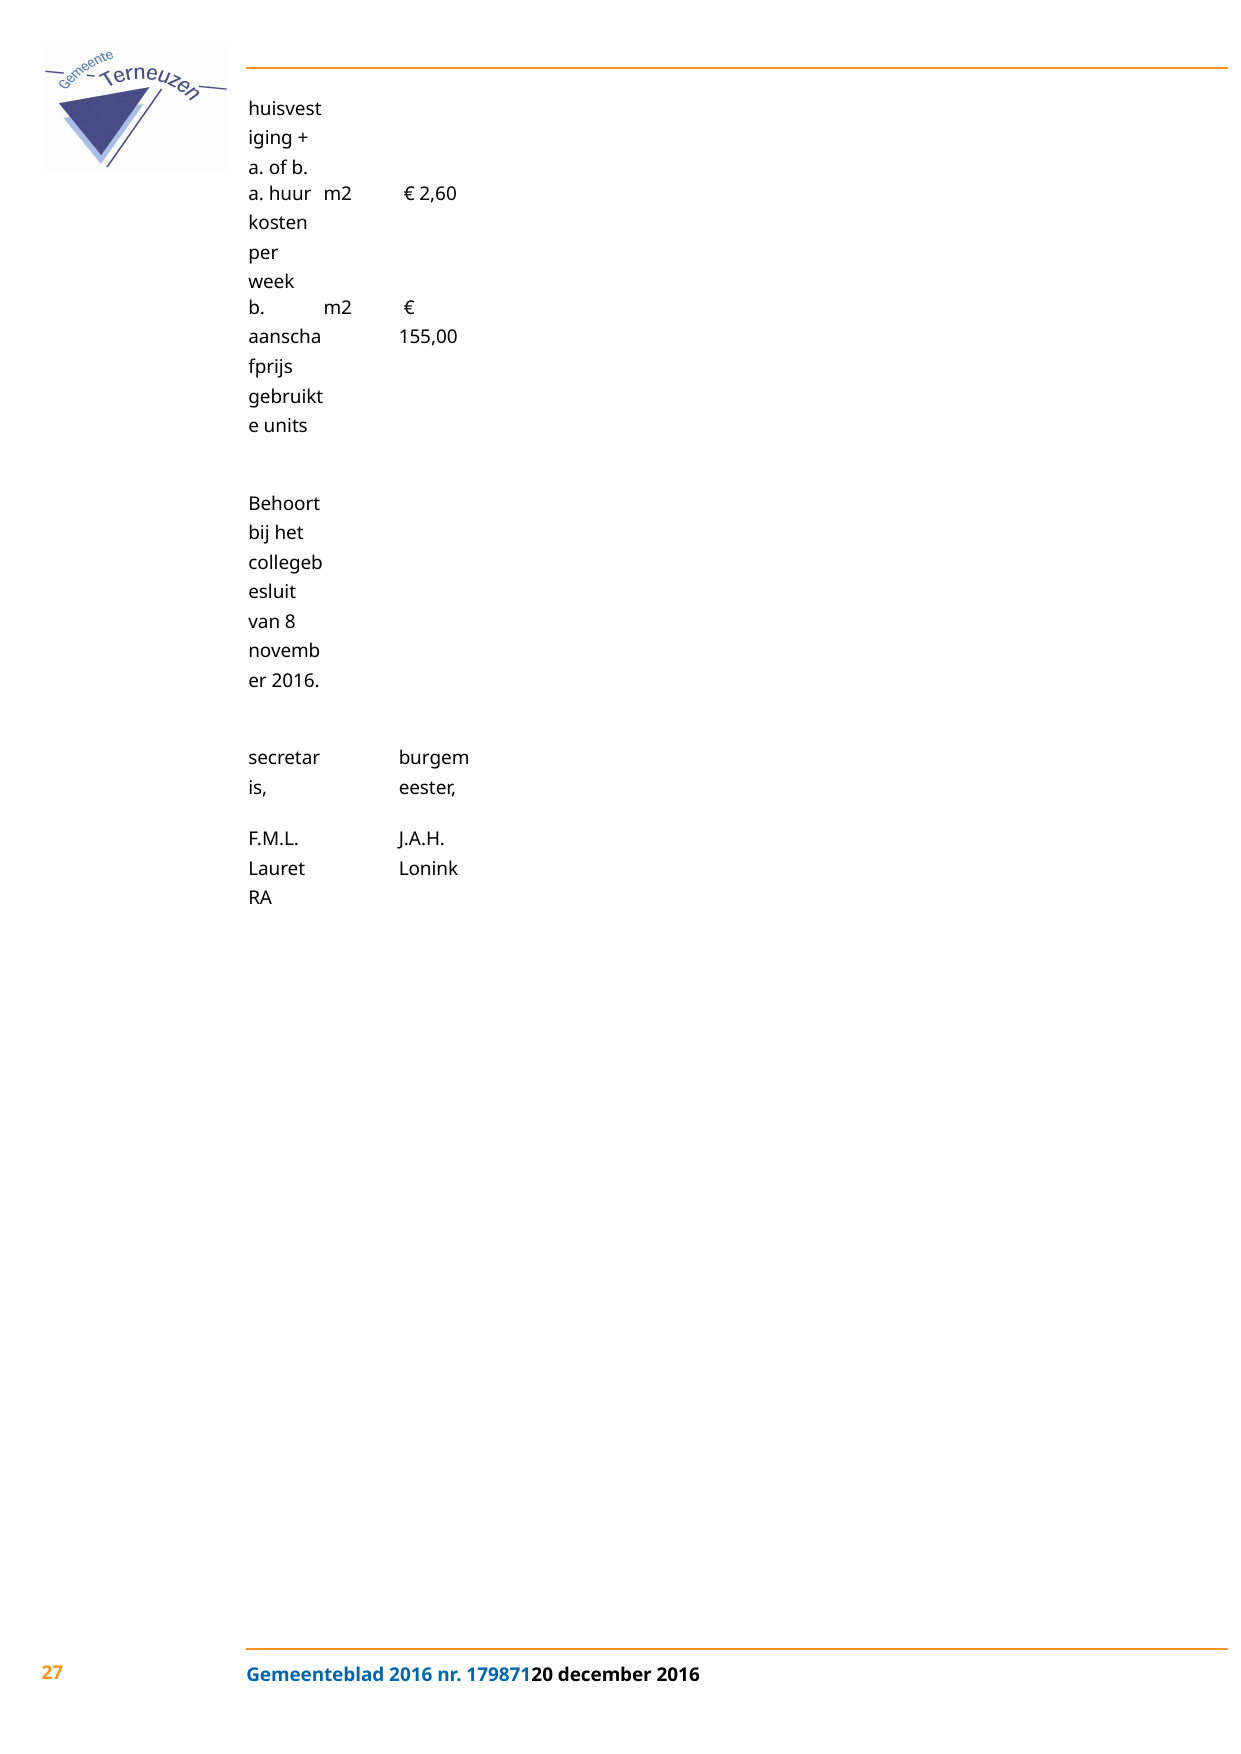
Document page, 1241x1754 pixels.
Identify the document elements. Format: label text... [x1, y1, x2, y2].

table_cell [248, 438, 323, 464]
table_cell [474, 800, 549, 825]
table_cell m2 [323, 180, 398, 294]
table_cell [926, 800, 1001, 825]
table_cell € 2,60 [399, 180, 474, 294]
table_cell [850, 800, 926, 825]
table_cell [399, 95, 474, 180]
table_cell [323, 719, 398, 744]
table_cell [399, 490, 474, 693]
table_cell burgemeester, [399, 744, 474, 800]
table_cell [248, 464, 323, 490]
table_cell [248, 719, 323, 744]
table_cell [323, 464, 398, 490]
table_cell [700, 800, 775, 825]
table_cell b. aanschafprijs gebruikte units [248, 294, 323, 438]
table_cell € 155,00 [399, 294, 474, 438]
table_cell [399, 693, 474, 719]
table_cell J.A.H. Lonink [399, 825, 474, 910]
table_cell [399, 800, 474, 825]
table_cell [775, 800, 850, 825]
table_cell [625, 438, 700, 464]
table_cell [323, 95, 398, 180]
table_cell [399, 464, 474, 490]
table_cell secretaris, [248, 744, 323, 800]
table_cell Behoort bij het collegebesluit van 8 november 2016. [248, 490, 323, 693]
table_cell [474, 438, 549, 464]
picture [41, 47, 231, 172]
table_cell [399, 719, 474, 744]
table_cell [323, 490, 398, 693]
table_cell huisvestiging + a. of b. [248, 95, 323, 180]
table_cell [323, 438, 398, 464]
table_cell [323, 800, 398, 825]
table_cell F.M.L. Lauret RA [248, 825, 323, 910]
table_cell a. huur kosten per week [248, 180, 323, 294]
table_cell [323, 825, 398, 910]
table_cell m2 [323, 294, 398, 438]
table_cell [248, 800, 323, 825]
table_cell [1001, 800, 1076, 825]
table_cell [549, 800, 624, 825]
table_cell [1076, 800, 1152, 825]
table_cell [248, 693, 323, 719]
table_cell [625, 800, 700, 825]
table_cell [399, 438, 474, 464]
table_cell [549, 438, 624, 464]
table_cell [323, 693, 398, 719]
table_cell [323, 744, 398, 800]
